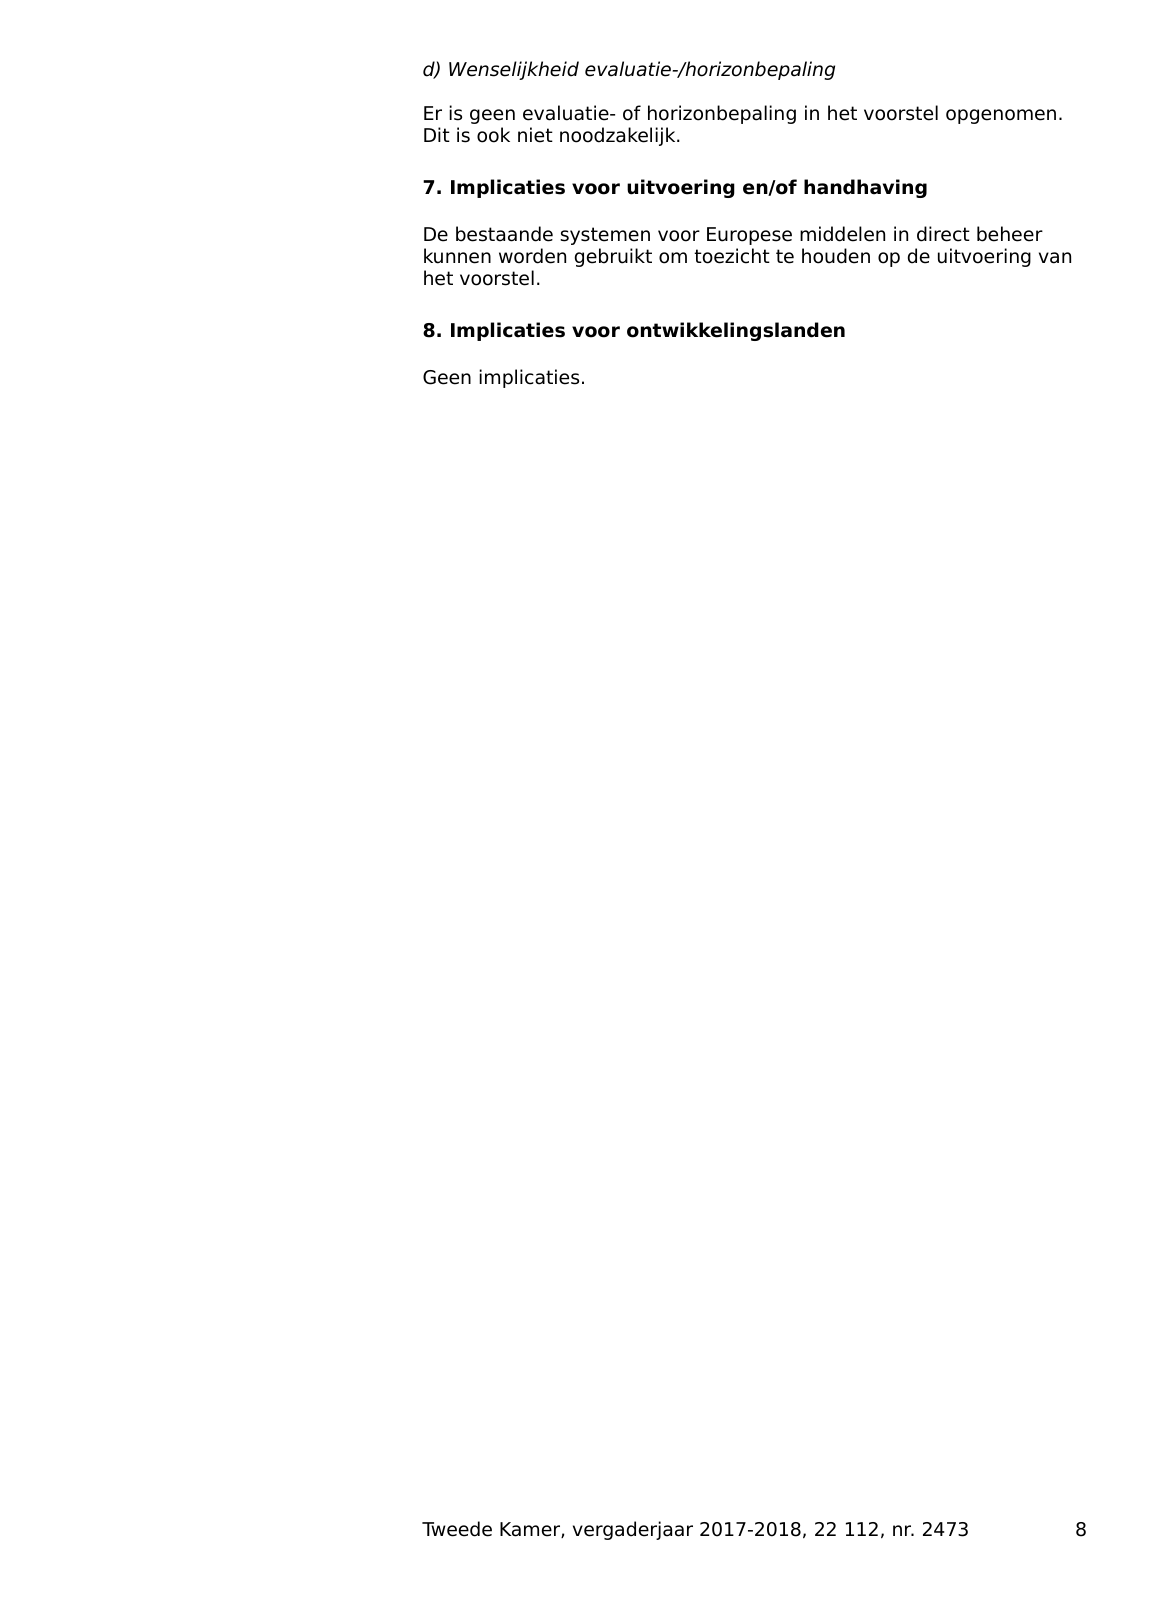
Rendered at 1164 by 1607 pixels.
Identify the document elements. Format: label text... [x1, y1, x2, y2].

text Geen implicaties. [422, 367, 1087, 389]
text Er is geen evaluatie- of horizonbepaling in het voorstel opgenomen. Dit is ook niet noodzakelijk. [422, 103, 1087, 147]
subtitle 8. Implicaties voor ontwikkelingslanden [422, 320, 1087, 342]
subtitle d) Wenselijkheid evaluatie-/horizonbepaling [422, 59, 1087, 81]
text De bestaande systemen voor Europese middelen in direct beheer kunnen worden gebruikt om toezicht te houden op de uitvoering van het voorstel. [422, 224, 1087, 290]
subtitle 7. Implicaties voor uitvoering en/of handhaving [422, 177, 1087, 199]
